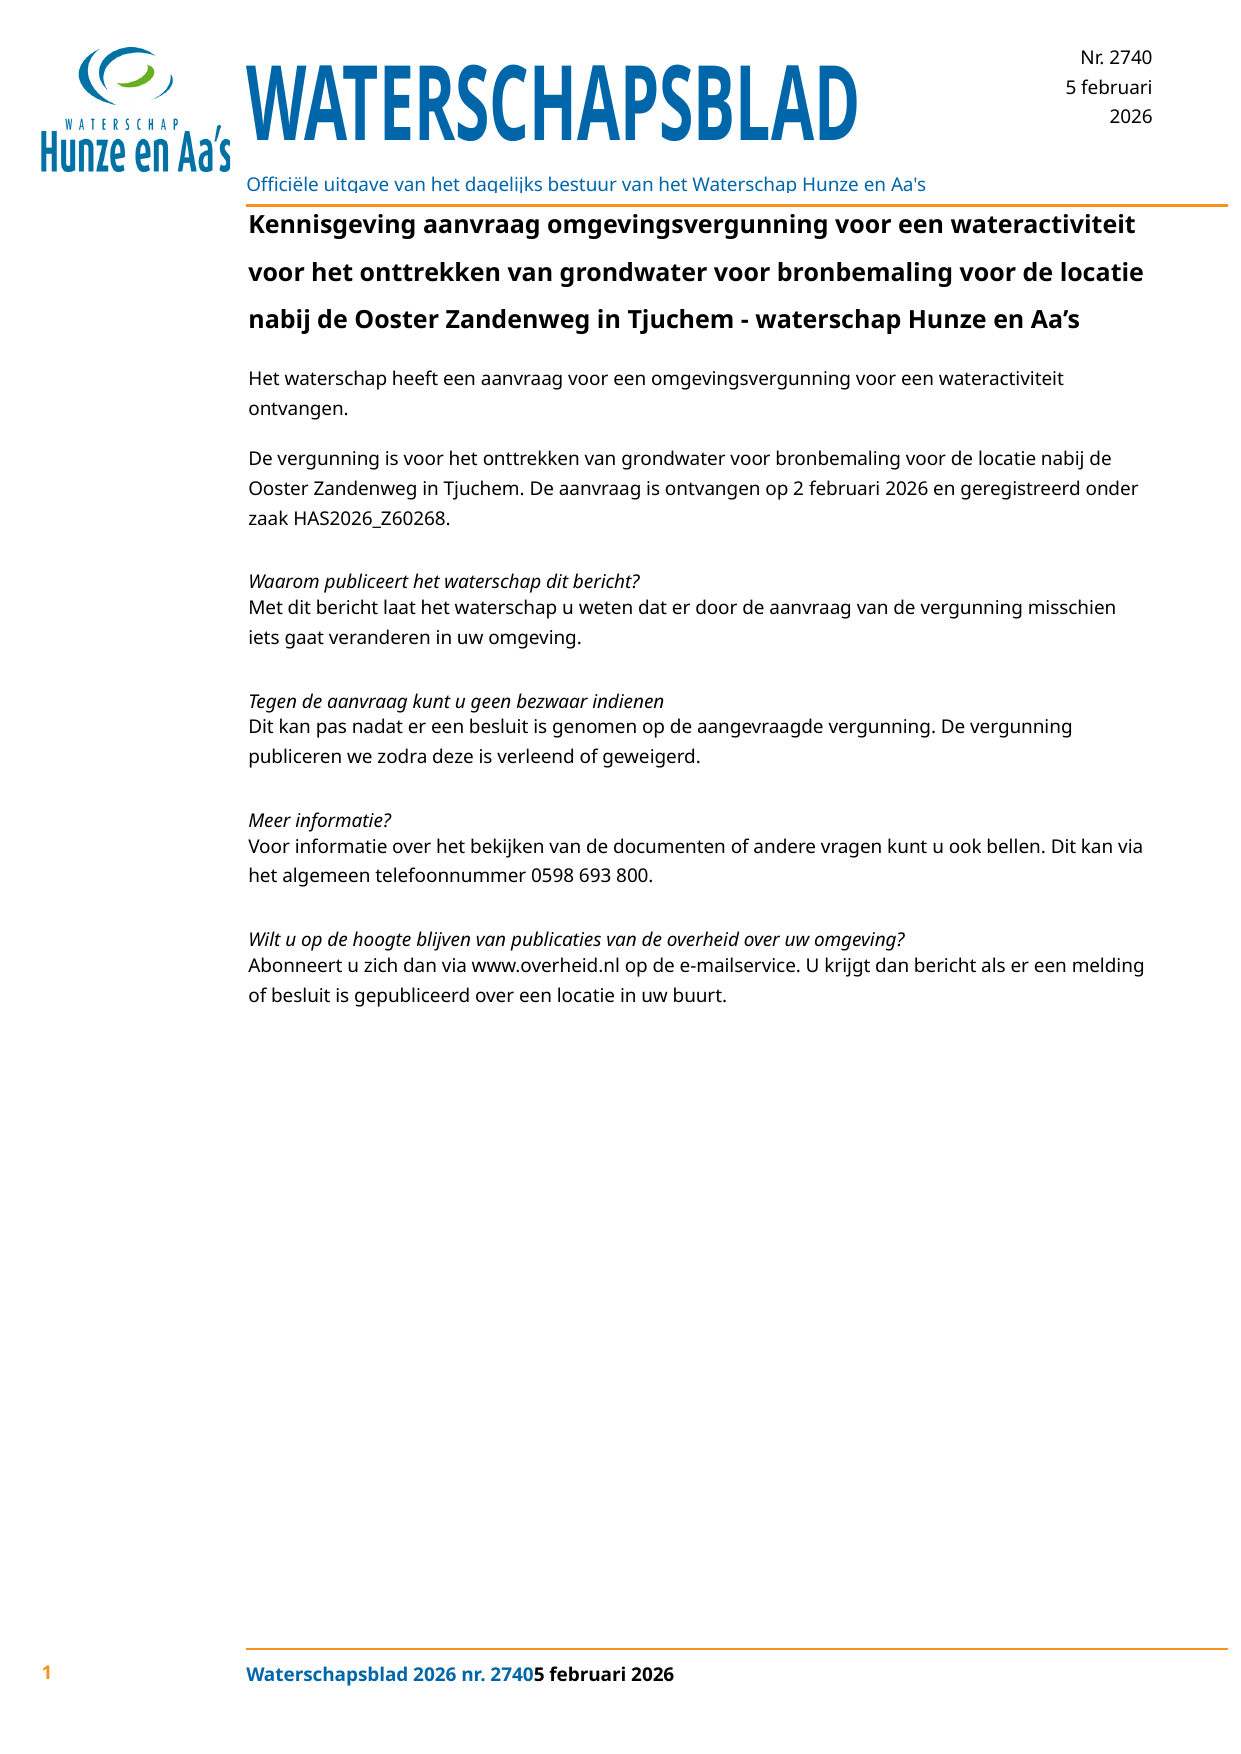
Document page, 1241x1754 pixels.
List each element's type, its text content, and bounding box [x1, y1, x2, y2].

text De vergunning is voor het onttrekken van grondwater voor bronbemaling voor de locatie nabij de Ooster Zandenweg in Tjuchem. De aanvraag is ontvangen op 2 februari 2026 en geregistreerd onder zaak HAS2026_Z60268. [248, 446, 1152, 530]
text Dit kan pas nadat er een besluit is genomen op de aangevraagde vergunning. De vergunning publiceren we zodra deze is verleend of geweigerd. [248, 714, 1152, 769]
text Met dit bericht laat het waterschap u weten dat er door de aanvraag van de vergunning misschien iets gaat veranderen in uw omgeving. [248, 594, 1152, 650]
text Meer informatie? [248, 807, 1152, 833]
text Wilt u op de hoogte blijven van publicaties van de overheid over uw omgeving? [248, 926, 1152, 952]
picture [47, 154, 51, 172]
text Abonneert u zich dan via www.overheid.nl op de e-mailservice. U krijgt dan bericht als er een melding of besluit is gepubliceerd over een locatie in uw buurt. [248, 952, 1152, 1007]
text Tegen de aanvraag kunt u geen bezwaar indienen [248, 688, 1152, 714]
text Waarom publiceert het waterschap dit bericht? [248, 569, 1152, 594]
picture [226, 145, 231, 156]
text Het waterschap heeft een aanvraag voor een omgevingsvergunning voor een wateractiviteit ontvangen. [248, 366, 1152, 421]
text Voor informatie over het bekijken van de documenten of andere vragen kunt u ook bellen. Dit kan via het algemeen telefoonnummer 0598 693 800. [248, 833, 1152, 888]
text Kennisgeving aanvraag omgevingsvergunning voor een wateractiviteit voor het onttrekken van grondwater voor bronbemaling voor de locatie nabij de Ooster Zandenweg in Tjuchem - waterschap Hunze en Aa’s [248, 207, 1152, 336]
picture [41, 47, 231, 172]
picture [183, 163, 191, 172]
